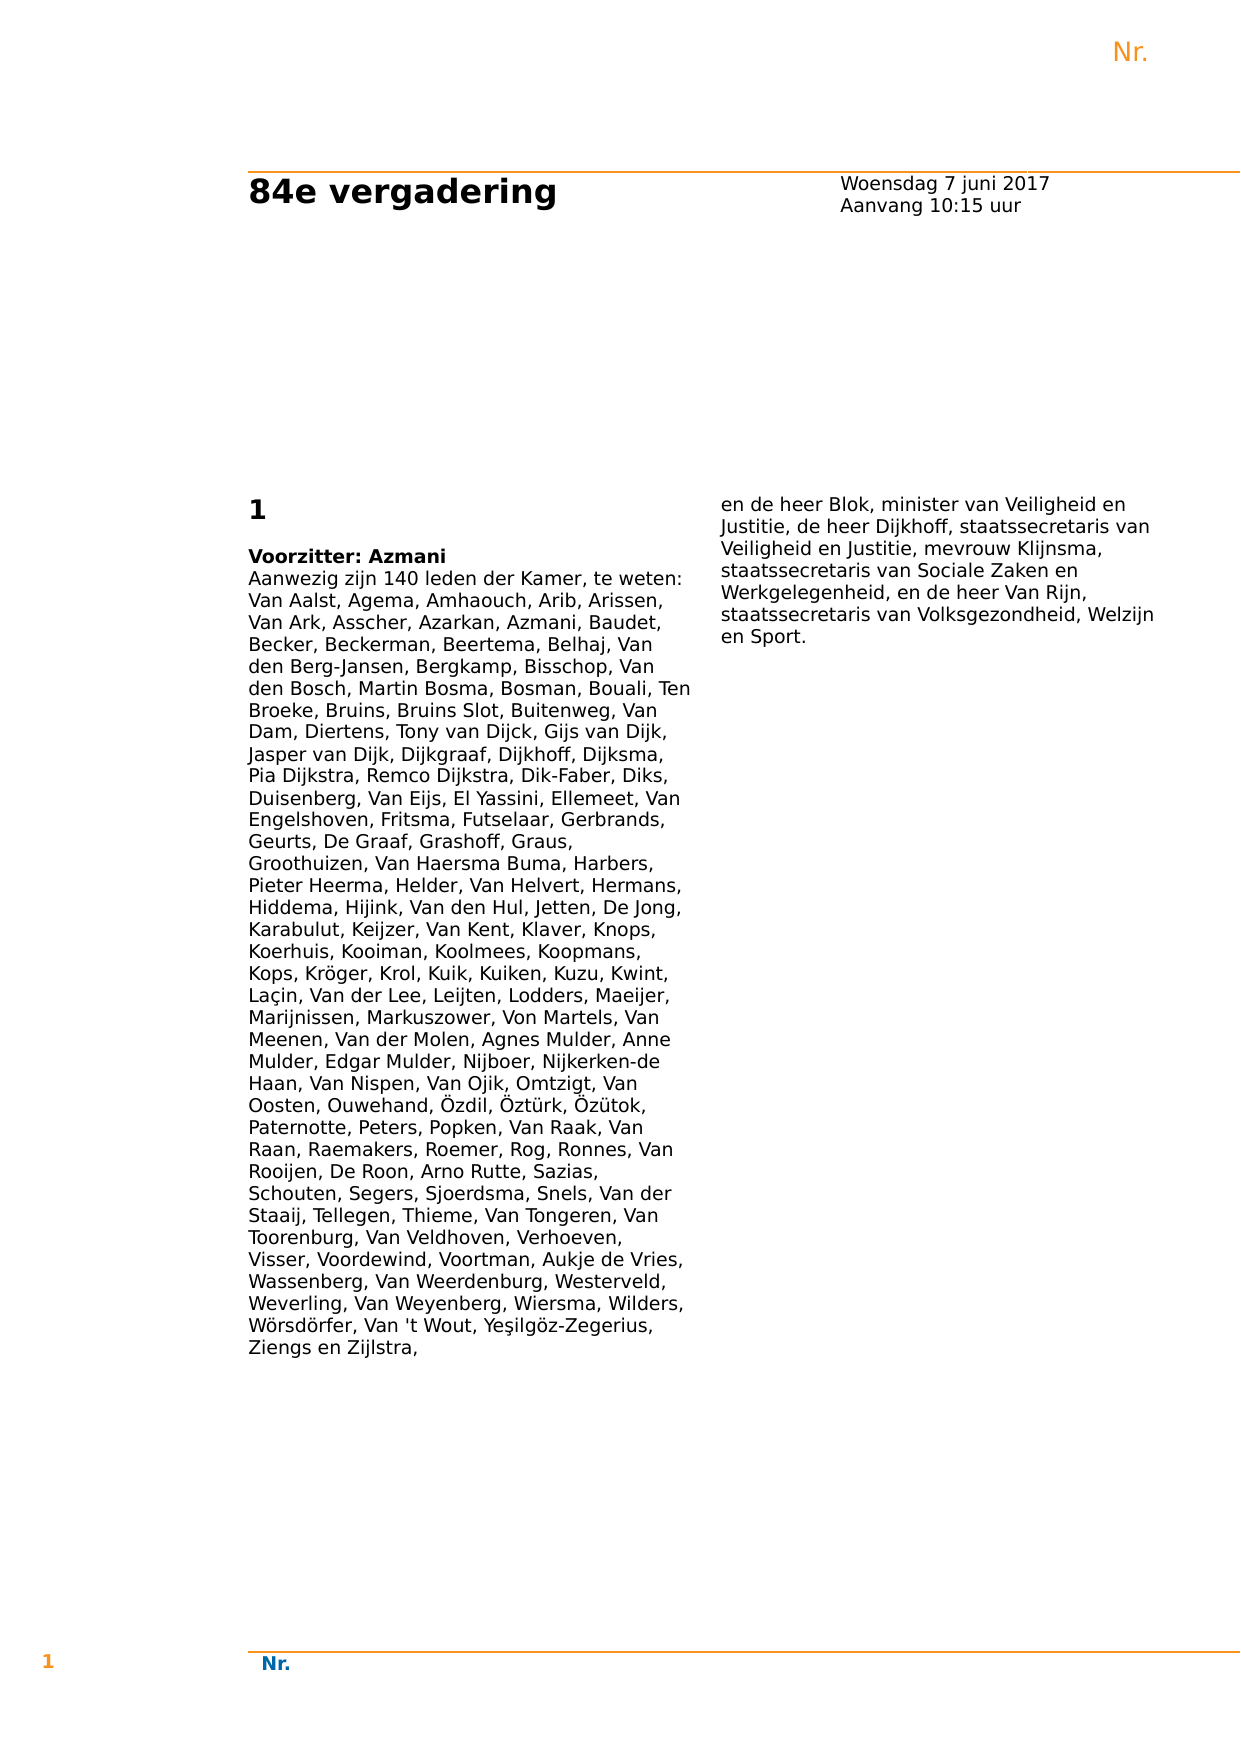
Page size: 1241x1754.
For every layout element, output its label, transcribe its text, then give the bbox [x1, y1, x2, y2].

text Voorzitter: Azmani [248, 546, 691, 568]
table_header Woensdag 7 juni 2017 [840, 173, 1163, 195]
text en de heer Blok, minister van Veiligheid en Justitie, de heer Dijkhoff, staatssecretaris van Veiligheid en Justitie, mevrouw Klijnsma, staatssecretaris van Sociale Zaken en Werkgelegenheid, en de heer Van Rijn, staatssecretaris van Volksgezondheid, Welzijn en Sport. [721, 494, 1163, 648]
text Van Aalst, Agema, Amhaouch, Arib, Arissen, Van Ark, Asscher, Azarkan, Azmani, Baudet, Becker, Beckerman, Beertema, Belhaj, Van den Berg-Jansen, Bergkamp, Bisschop, Van den Bosch, Martin Bosma, Bosman, Bouali, Ten Broeke, Bruins, Bruins Slot, Buitenweg, Van Dam, Diertens, Tony van Dijck, Gijs van Dijk, Jasper van Dijk, Dijkgraaf, Dijkhoff, Dijksma, Pia Dijkstra, Remco Dijkstra, Dik-Faber, Diks, Duisenberg, Van Eijs, El Yassini, Ellemeet, Van Engelshoven, Fritsma, Futselaar, Gerbrands, Geurts, De Graaf, Grashoff, Graus, Groothuizen, Van Haersma Buma, Harbers, Pieter Heerma, Helder, Van Helvert, Hermans, Hiddema, Hijink, Van den Hul, Jetten, De Jong, Karabulut, Keijzer, Van Kent, Klaver, Knops, Koerhuis, Kooiman, Koolmees, Koopmans, Kops, Kröger, Krol, Kuik, Kuiken, Kuzu, Kwint, Laçin, Van der Lee, Leijten, Lodders, Maeijer, Marijnissen, Markuszower, Von Martels, Van Meenen, Van der Molen, Agnes Mulder, Anne Mulder, Edgar Mulder, Nijboer, Nijkerken-de Haan, Van Nispen, Van Ojik, Omtzigt, Van Oosten, Ouwehand, Özdil, Öztürk, Özütok, Paternotte, Peters, Popken, Van Raak, Van Raan, Raemakers, Roemer, Rog, Ronnes, Van Rooijen, De Roon, Arno Rutte, Sazias, Schouten, Segers, Sjoerdsma, Snels, Van der Staaij, Tellegen, Thieme, Van Tongeren, Van Toorenburg, Van Veldhoven, Verhoeven, Visser, Voordewind, Voortman, Aukje de Vries, Wassenberg, Van Weerdenburg, Westerveld, Weverling, Van Weyenberg, Wiersma, Wilders, Wörsdörfer, Van 't Wout, Yeşilgöz-Zegerius, Ziengs en Zijlstra, [248, 589, 691, 1359]
table_cell Aanvang 10:15 uur [840, 195, 1163, 217]
text Aanwezig zijn 140 leden der Kamer, te weten: [248, 568, 691, 589]
table_header 84e vergadering [248, 173, 840, 217]
title 1 [248, 494, 691, 526]
